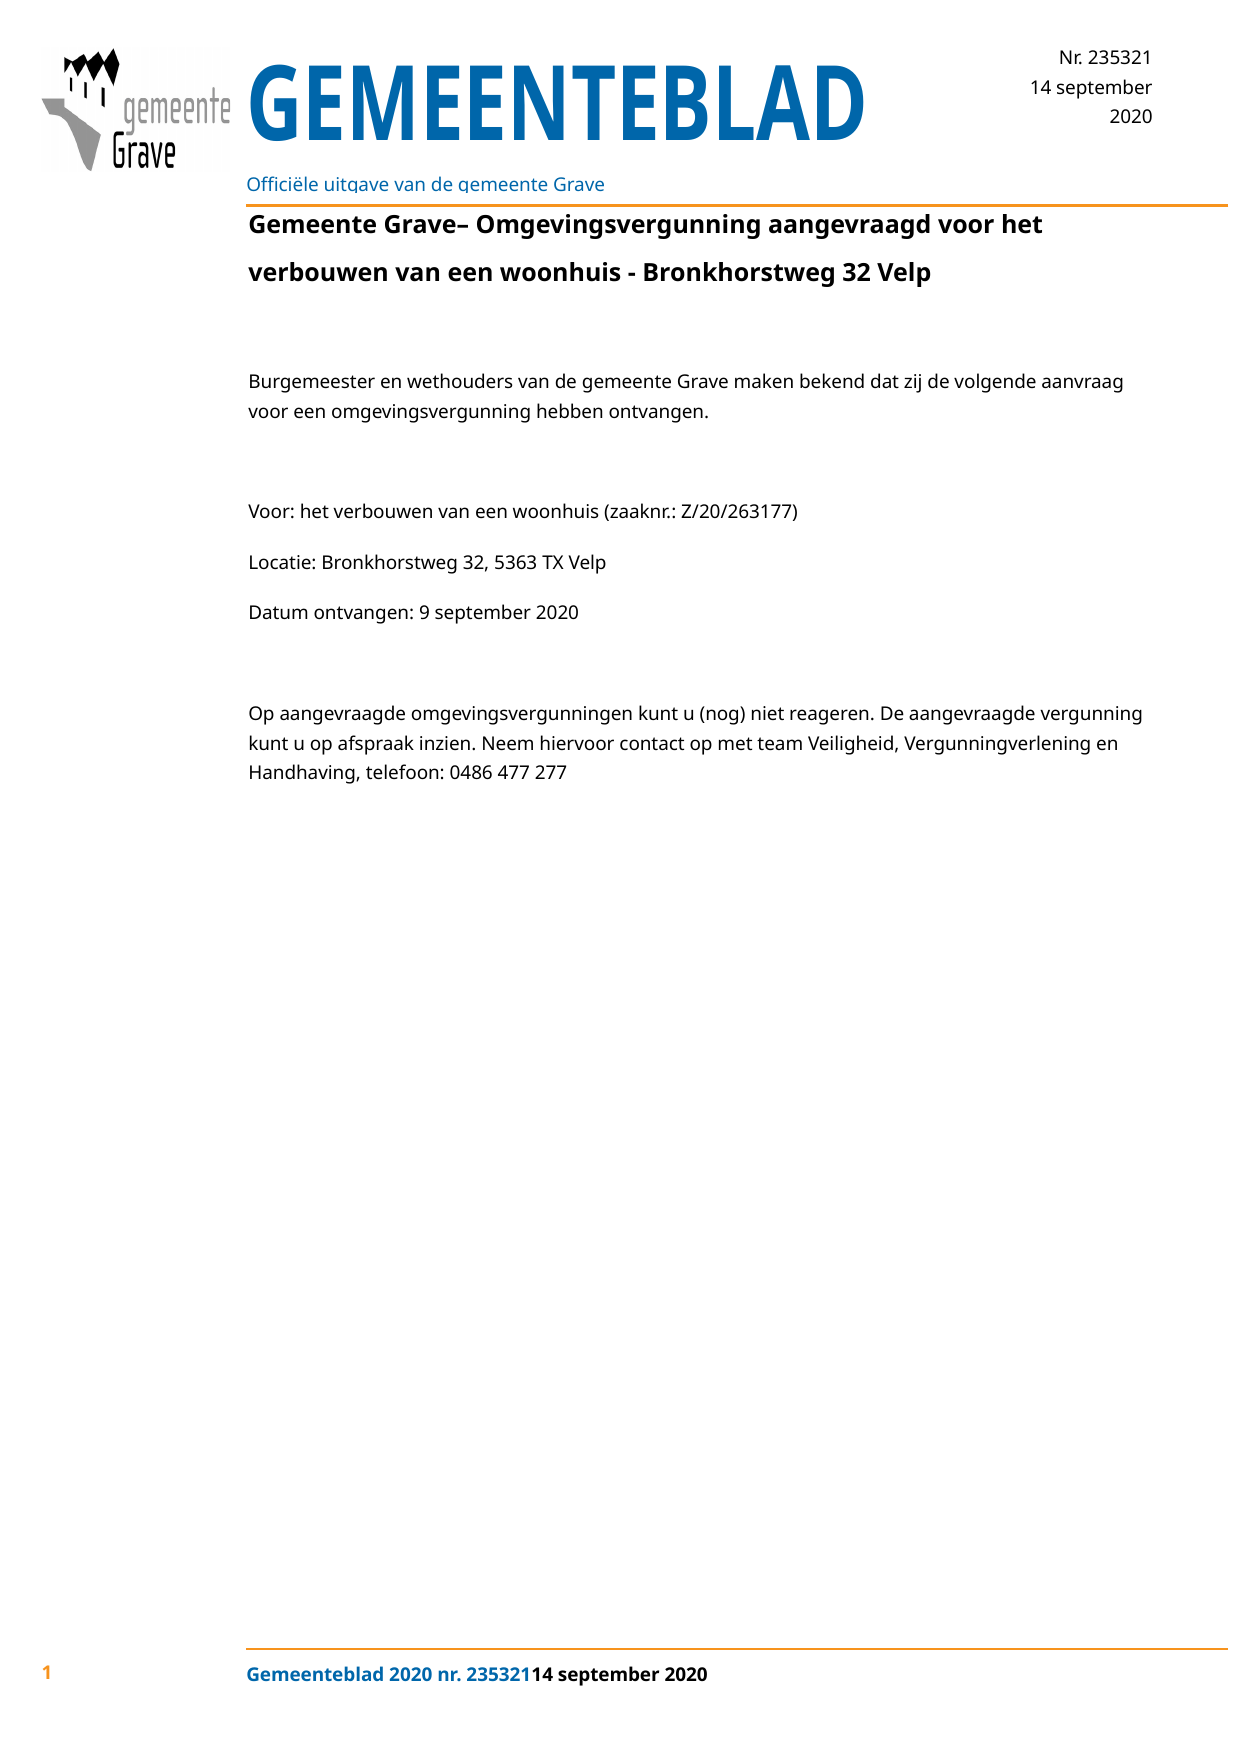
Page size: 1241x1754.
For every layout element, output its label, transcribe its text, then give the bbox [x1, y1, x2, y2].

text Locatie: Bronkhorstweg 32, 5363 TX Velp [248, 549, 1152, 575]
picture [41, 47, 231, 172]
text Op aangevraagde omgevingsvergunningen kunt u (nog) niet reageren. De aangevraagde vergunning kunt u op afspraak inzien. Neem hiervoor contact op met team Veiligheid, Vergunningverlening en Handhaving, telefoon: 0486 477 277 [248, 700, 1152, 785]
text Voor: het verbouwen van een woonhuis (zaaknr.: Z/20/263177) [248, 499, 1152, 524]
text Gemeente Grave– Omgevingsvergunning aangevraagd voor het verbouwen van een woonhuis - Bronkhorstweg 32 Velp [248, 207, 1152, 288]
text Datum ontvangen: 9 september 2020 [248, 599, 1152, 625]
text Burgemeester en wethouders van de gemeente Grave maken bekend dat zij de volgende aanvraag voor een omgevingsvergunning hebben ontvangen. [248, 368, 1152, 424]
